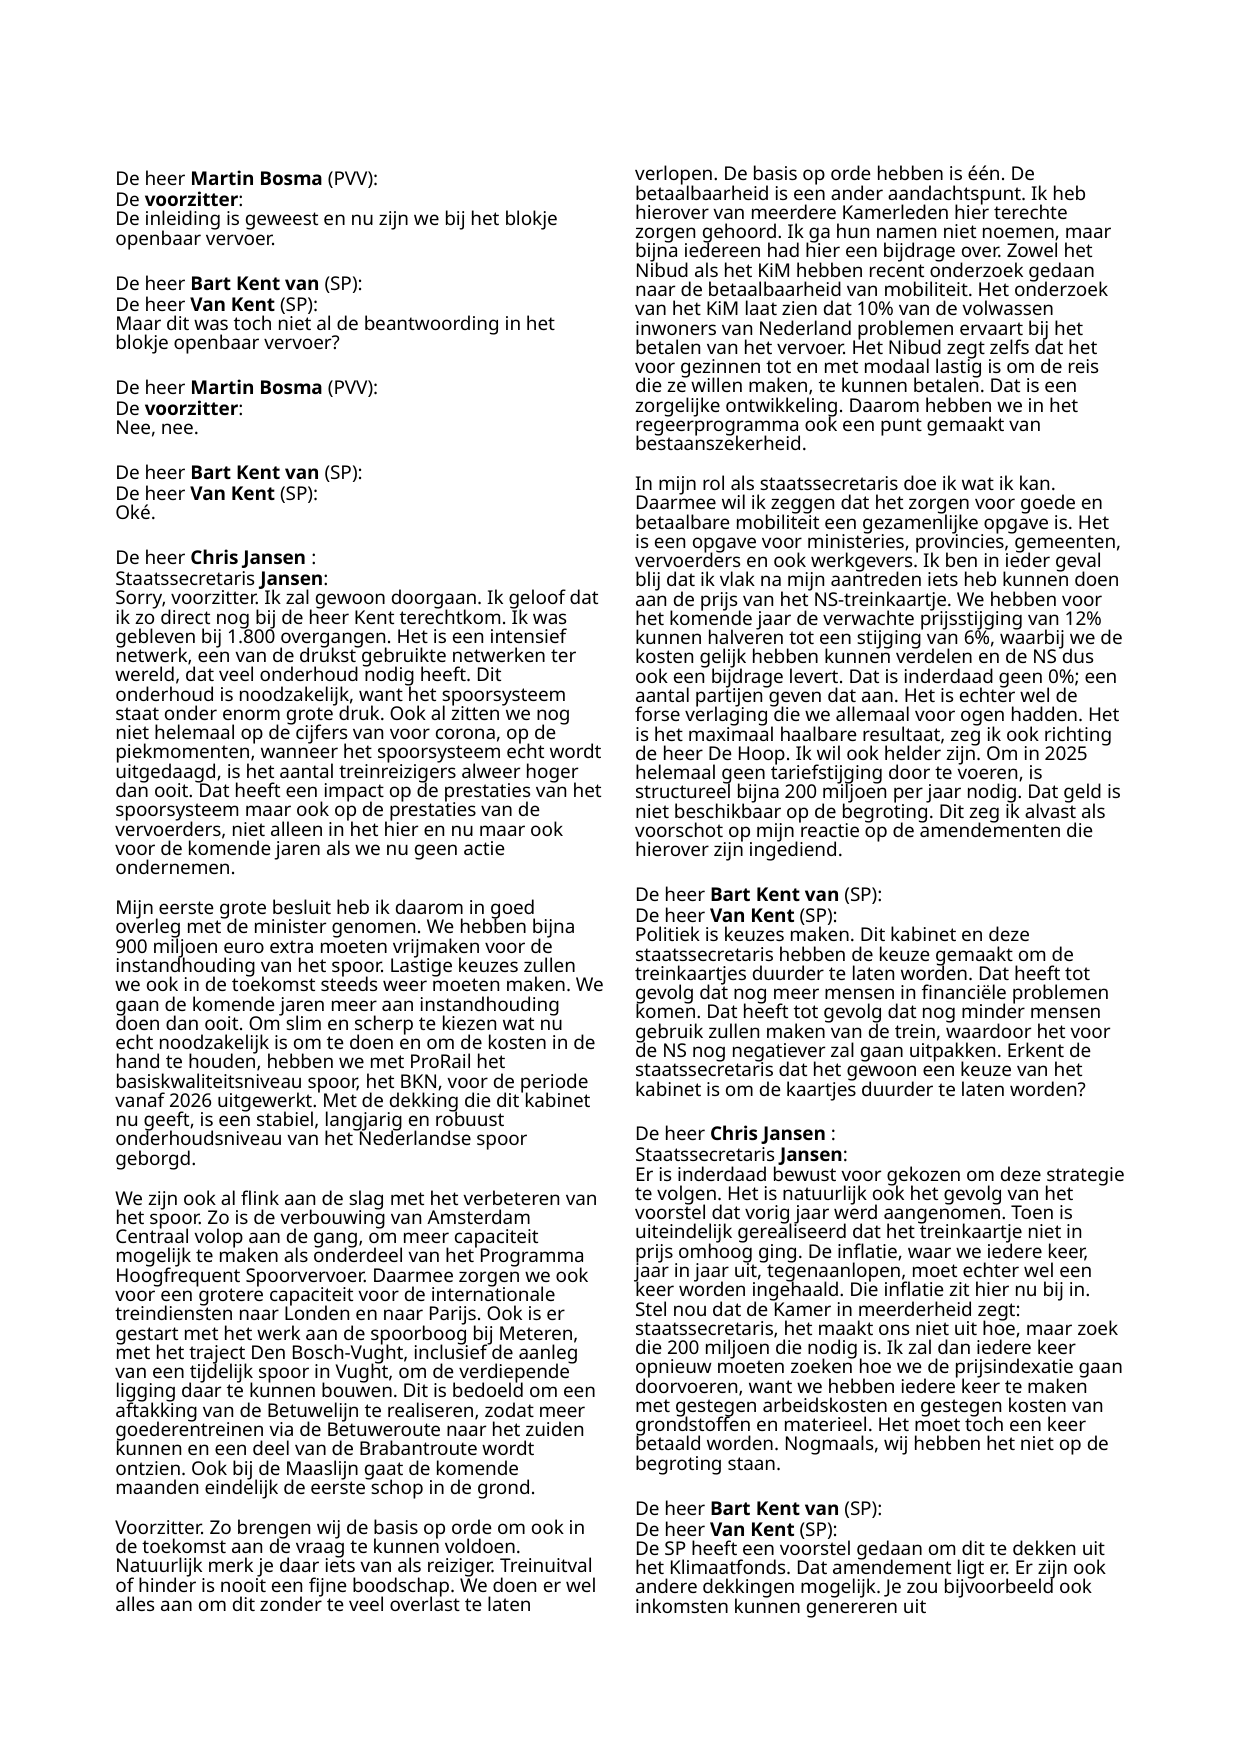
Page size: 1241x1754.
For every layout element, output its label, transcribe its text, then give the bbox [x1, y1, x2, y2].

text De heer Van Kent (SP): [635, 907, 1125, 926]
text De voorzitter: [115, 191, 605, 210]
text De heer Martin Bosma (PVV): [115, 374, 605, 400]
text De heer Bart Kent van (SP): [635, 1495, 1125, 1521]
text Staatssecretaris Jansen: [635, 1146, 1125, 1166]
text De heer Van Kent (SP): [115, 485, 605, 504]
text De heer Martin Bosma (PVV): [115, 165, 605, 191]
text Maar dit was toch niet al de beantwoording in het blokje openbaar vervoer? [115, 315, 605, 353]
text In mijn rol als staatssecretaris doe ik wat ik kan. Daarmee wil ik zeggen dat het zorgen voor goede en betaalbare mobiliteit een gezamenlijke opgave is. Het is een opgave voor ministeries, provincies, gemeenten, vervoerders en ook werkgevers. Ik ben in ieder geval blij dat ik vlak na mijn aantreden iets heb kunnen doen aan de prijs van het NS-treinkaartje. We hebben voor het komende jaar de verwachte prijsstijging van 12% kunnen halveren tot een stijging van 6%, waarbij we de kosten gelijk hebben kunnen verdelen en de NS dus ook een bijdrage levert. Dat is inderdaad geen 0%; een aantal partijen geven dat aan. Het is echter wel de forse verlaging die we allemaal voor ogen hadden. Het is het maximaal haalbare resultaat, zeg ik ook richting de heer De Hoop. Ik wil ook helder zijn. Om in 2025 helemaal geen tariefstijging door te voeren, is structureel bijna 200 miljoen per jaar nodig. Dat geld is niet beschikbaar op de begroting. Dit zeg ik alvast als voorschot op mijn reactie op de amendementen die hierover zijn ingediend. [635, 475, 1125, 861]
text Nee, nee. [115, 419, 605, 438]
text De heer Van Kent (SP): [635, 1521, 1125, 1540]
text Sorry, voorzitter. Ik zal gewoon doorgaan. Ik geloof dat ik zo direct nog bij de heer Kent terechtkom. Ik was gebleven bij 1.800 overgangen. Het is een intensief netwerk, een van de drukst gebruikte netwerken ter wereld, dat veel onderhoud nodig heeft. Dit onderhoud is noodzakelijk, want het spoorsysteem staat onder enorm grote druk. Ook al zitten we nog niet helemaal op de cijfers van voor corona, op de piekmomenten, wanneer het spoorsysteem echt wordt uitgedaagd, is het aantal treinreizigers alweer hoger dan ooit. Dat heeft een impact op de prestaties van het spoorsysteem maar ook op de prestaties van de vervoerders, niet alleen in het hier en nu maar ook voor de komende jaren als we nu geen actie ondernemen. [115, 589, 605, 878]
text De heer Bart Kent van (SP): [115, 270, 605, 296]
text De SP heeft een voorstel gedaan om dit te dekken uit het Klimaatfonds. Dat amendement ligt er. Er zijn ook andere dekkingen mogelijk. Je zou bijvoorbeeld ook inkomsten kunnen genereren uit [635, 1540, 1125, 1617]
text De inleiding is geweest en nu zijn we bij het blokje openbaar vervoer. [115, 210, 605, 249]
text De heer Chris Jansen : [115, 544, 605, 570]
text De heer Bart Kent van (SP): [115, 459, 605, 485]
text De heer Bart Kent van (SP): [635, 881, 1125, 907]
text We zijn ook al flink aan de slag met het verbeteren van het spoor. Zo is de verbouwing van Amsterdam Centraal volop aan de gang, om meer capaciteit mogelijk te maken als onderdeel van het Programma Hoogfrequent Spoorvervoer. Daarmee zorgen we ook voor een grotere capaciteit voor de internationale treindiensten naar Londen en naar Parijs. Ook is er gestart met het werk aan de spoorboog bij Meteren, met het traject Den Bosch-Vught, inclusief de aanleg van een tijdelijk spoor in Vught, om de verdiepende ligging daar te kunnen bouwen. Dit is bedoeld om een aftakking van de Betuwelijn te realiseren, zodat meer goederentreinen via de Betuweroute naar het zuiden kunnen en een deel van de Brabantroute wordt ontzien. Ook bij de Maaslijn gaat de komende maanden eindelijk de eerste schop in de grond. [115, 1190, 605, 1498]
text Oké. [115, 504, 605, 523]
text Staatssecretaris Jansen: [115, 570, 605, 589]
text De heer Van Kent (SP): [115, 296, 605, 315]
text Politiek is keuzes maken. Dit kabinet en deze staatssecretaris hebben de keuze gemaakt om de treinkaartjes duurder te laten worden. Dat heeft tot gevolg dat nog meer mensen in financiële problemen komen. Dat heeft tot gevolg dat nog minder mensen gebruik zullen maken van de trein, waardoor het voor de NS nog negatiever zal gaan uitpakken. Erkent de staatssecretaris dat het gewoon een keuze van het kabinet is om de kaartjes duurder te laten worden? [635, 926, 1125, 1100]
text Mijn eerste grote besluit heb ik daarom in goed overleg met de minister genomen. We hebben bijna 900 miljoen euro extra moeten vrijmaken voor de instandhouding van het spoor. Lastige keuzes zullen we ook in de toekomst steeds weer moeten maken. We gaan de komende jaren meer aan instandhouding doen dan ooit. Om slim en scherp te kiezen wat nu echt noodzakelijk is om te doen en om de kosten in de hand te houden, hebben we met ProRail het basiskwaliteitsniveau spoor, het BKN, voor de periode vanaf 2026 uitgewerkt. Met de dekking die dit kabinet nu geeft, is een stabiel, langjarig en robuust onderhoudsniveau van het Nederlandse spoor geborgd. [115, 899, 605, 1169]
text De voorzitter: [115, 400, 605, 419]
text De heer Chris Jansen : [635, 1121, 1125, 1146]
text Voorzitter. Zo brengen wij de basis op orde om ook in de toekomst aan de vraag te kunnen voldoen. Natuurlijk merk je daar iets van als reiziger. Treinuitval of hinder is nooit een fijne boodschap. We doen er wel alles aan om dit zonder te veel overlast te laten [115, 1519, 605, 1615]
text Er is inderdaad bewust voor gekozen om deze strategie te volgen. Het is natuurlijk ook het gevolg van het voorstel dat vorig jaar werd aangenomen. Toen is uiteindelijk gerealiseerd dat het treinkaartje niet in prijs omhoog ging. De inflatie, waar we iedere keer, jaar in jaar uit, tegenaanlopen, moet echter wel een keer worden ingehaald. Die inflatie zit hier nu bij in. Stel nou dat de Kamer in meerderheid zegt: staatssecretaris, het maakt ons niet uit hoe, maar zoek die 200 miljoen die nodig is. Ik zal dan iedere keer opnieuw moeten zoeken hoe we de prijsindexatie gaan doorvoeren, want we hebben iedere keer te maken met gestegen arbeidskosten en gestegen kosten van grondstoffen en materieel. Het moet toch een keer betaald worden. Nogmaals, wij hebben het niet op de begroting staan. [635, 1166, 1125, 1474]
text verlopen. De basis op orde hebben is één. De betaalbaarheid is een ander aandachtspunt. Ik heb hierover van meerdere Kamerleden hier terechte zorgen gehoord. Ik ga hun namen niet noemen, maar bijna iedereen had hier een bijdrage over. Zowel het Nibud als het KiM hebben recent onderzoek gedaan naar de betaalbaarheid van mobiliteit. Het onderzoek van het KiM laat zien dat 10% van de volwassen inwoners van Nederland problemen ervaart bij het betalen van het vervoer. Het Nibud zegt zelfs dat het voor gezinnen tot en met modaal lastig is om de reis die ze willen maken, te kunnen betalen. Dat is een zorgelijke ontwikkeling. Daarom hebben we in het regeerprogramma ook een punt gemaakt van bestaanszekerheid. [635, 165, 1125, 454]
